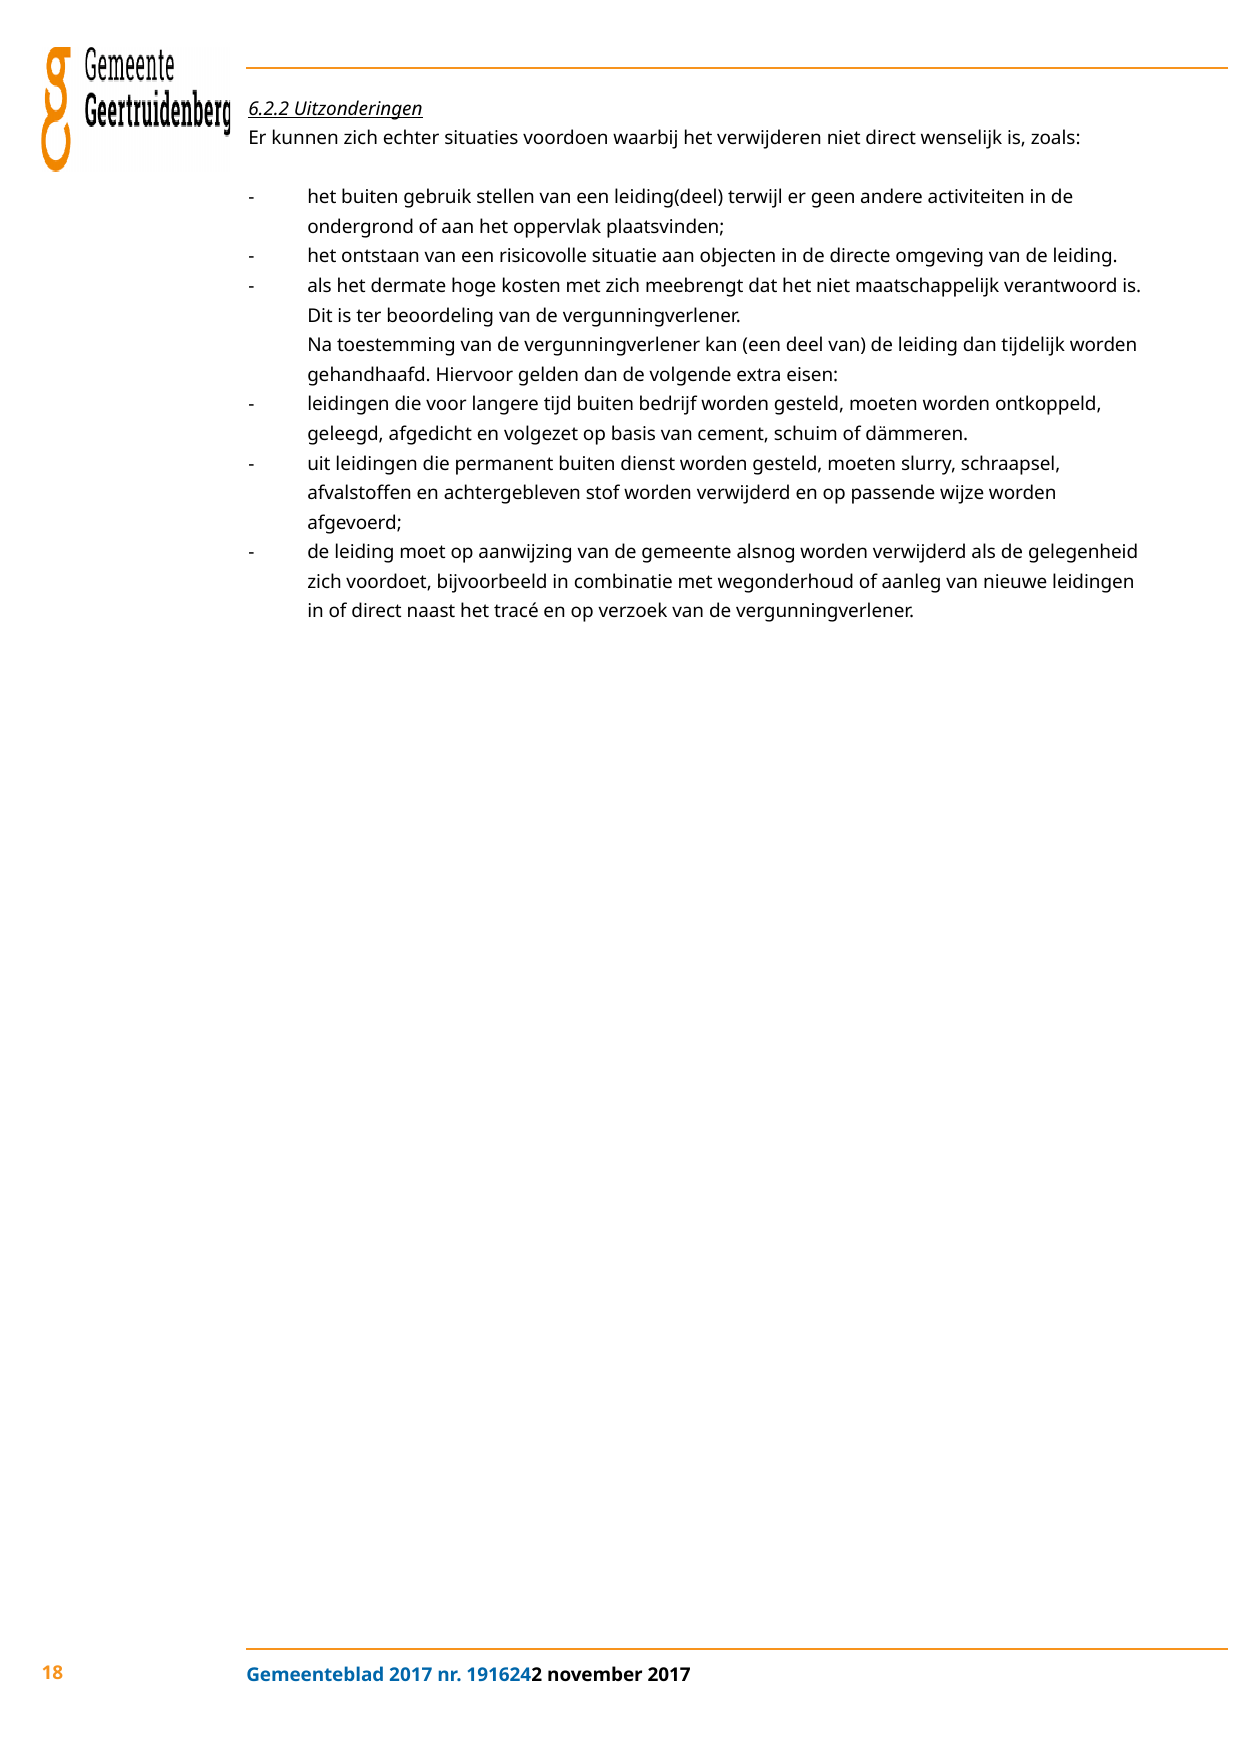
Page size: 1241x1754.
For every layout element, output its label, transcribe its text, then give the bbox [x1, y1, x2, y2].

list als het dermate hoge kosten met zich meebrengt dat het niet maatschappelijk verantwoord is. Dit is ter beoordeling van de vergunningverlener. [248, 272, 1152, 328]
text Er kunnen zich echter situaties voordoen waarbij het verwijderen niet direct wenselijk is, zoals: [248, 124, 1152, 150]
list het buiten gebruik stellen van een leiding(deel) terwijl er geen andere activiteiten in de ondergrond of aan het oppervlak plaatsvinden; [248, 183, 1152, 239]
text 6.2.2 Uitzonderingen [248, 95, 1152, 121]
list leidingen die voor langere tijd buiten bedrijf worden gesteld, moeten worden ontkoppeld, geleegd, afgedicht en volgezet op basis van cement, schuim of dämmeren. [248, 391, 1152, 446]
list uit leidingen die permanent buiten dienst worden gesteld, moeten slurry, schraapsel, afvalstoffen en achtergebleven stof worden verwijderd en op passende wijze worden afgevoerd; [248, 450, 1152, 535]
picture [41, 47, 231, 172]
list het ontstaan van een risicovolle situatie aan objecten in de directe omgeving van de leiding. [248, 243, 1152, 268]
list Na toestemming van de vergunningverlener kan (een deel van) de leiding dan tijdelijk worden gehandhaafd. Hiervoor gelden dan de volgende extra eisen: [248, 331, 1152, 387]
list de leiding moet op aanwijzing van de gemeente alsnog worden verwijderd als de gelegenheid zich voordoet, bijvoorbeeld in combinatie met wegonderhoud of aanleg van nieuwe leidingen in of direct naast het tracé en op verzoek van de vergunningverlener. [248, 538, 1152, 623]
